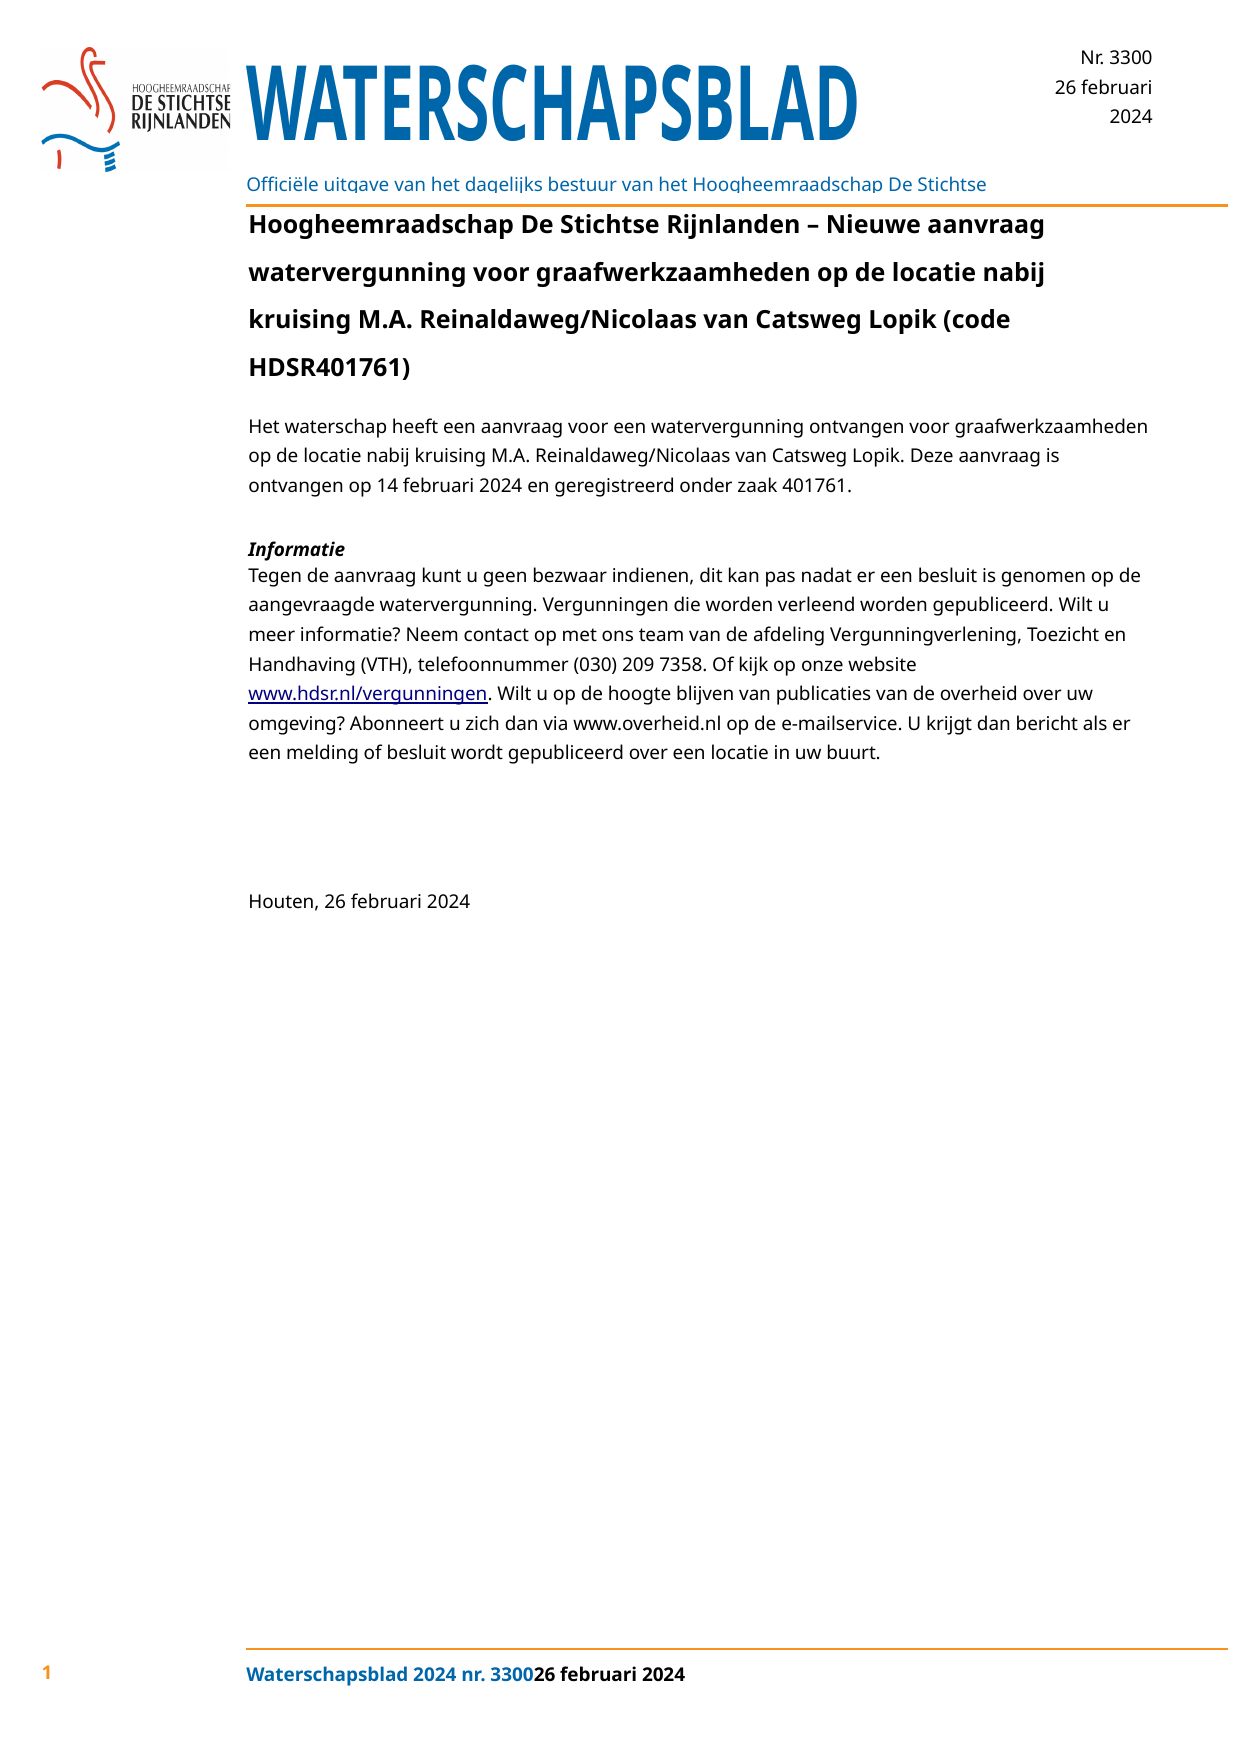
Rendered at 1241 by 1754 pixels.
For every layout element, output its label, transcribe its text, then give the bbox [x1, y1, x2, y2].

text Houten, 26 februari 2024 [248, 888, 1152, 914]
text Hoogheemraadschap De Stichtse Rijnlanden – Nieuwe aanvraag watervergunning voor graafwerkzaamheden op de locatie nabij kruising M.A. Reinaldaweg/Nicolaas van Catsweg Lopik (code HDSR401761) [248, 207, 1152, 384]
text Informatie [248, 536, 1152, 562]
text Tegen de aanvraag kunt u geen bezwaar indienen, dit kan pas nadat er een besluit is genomen op de aangevraagde watervergunning. Vergunningen die worden verleend worden gepubliceerd. Wilt u meer informatie? Neem contact op met ons team van de afdeling Vergunningverlening, Toezicht en Handhaving (VTH), telefoonnummer (030) 209 7358. Of kijk op onze website www.hdsr.nl/vergunningen. Wilt u op de hoogte blijven van publicaties van de overheid over uw omgeving? Abonneert u zich dan via www.overheid.nl op de e-mailservice. U krijgt dan bericht als er een melding of besluit wordt gepubliceerd over een locatie in uw buurt. [248, 562, 1152, 765]
text Het waterschap heeft een aanvraag voor een watervergunning ontvangen voor graafwerkzaamheden op de locatie nabij kruising M.A. Reinaldaweg/Nicolaas van Catsweg Lopik. Deze aanvraag is ontvangen op 14 februari 2024 en geregistreerd onder zaak 401761. [248, 413, 1152, 498]
picture [41, 47, 231, 172]
